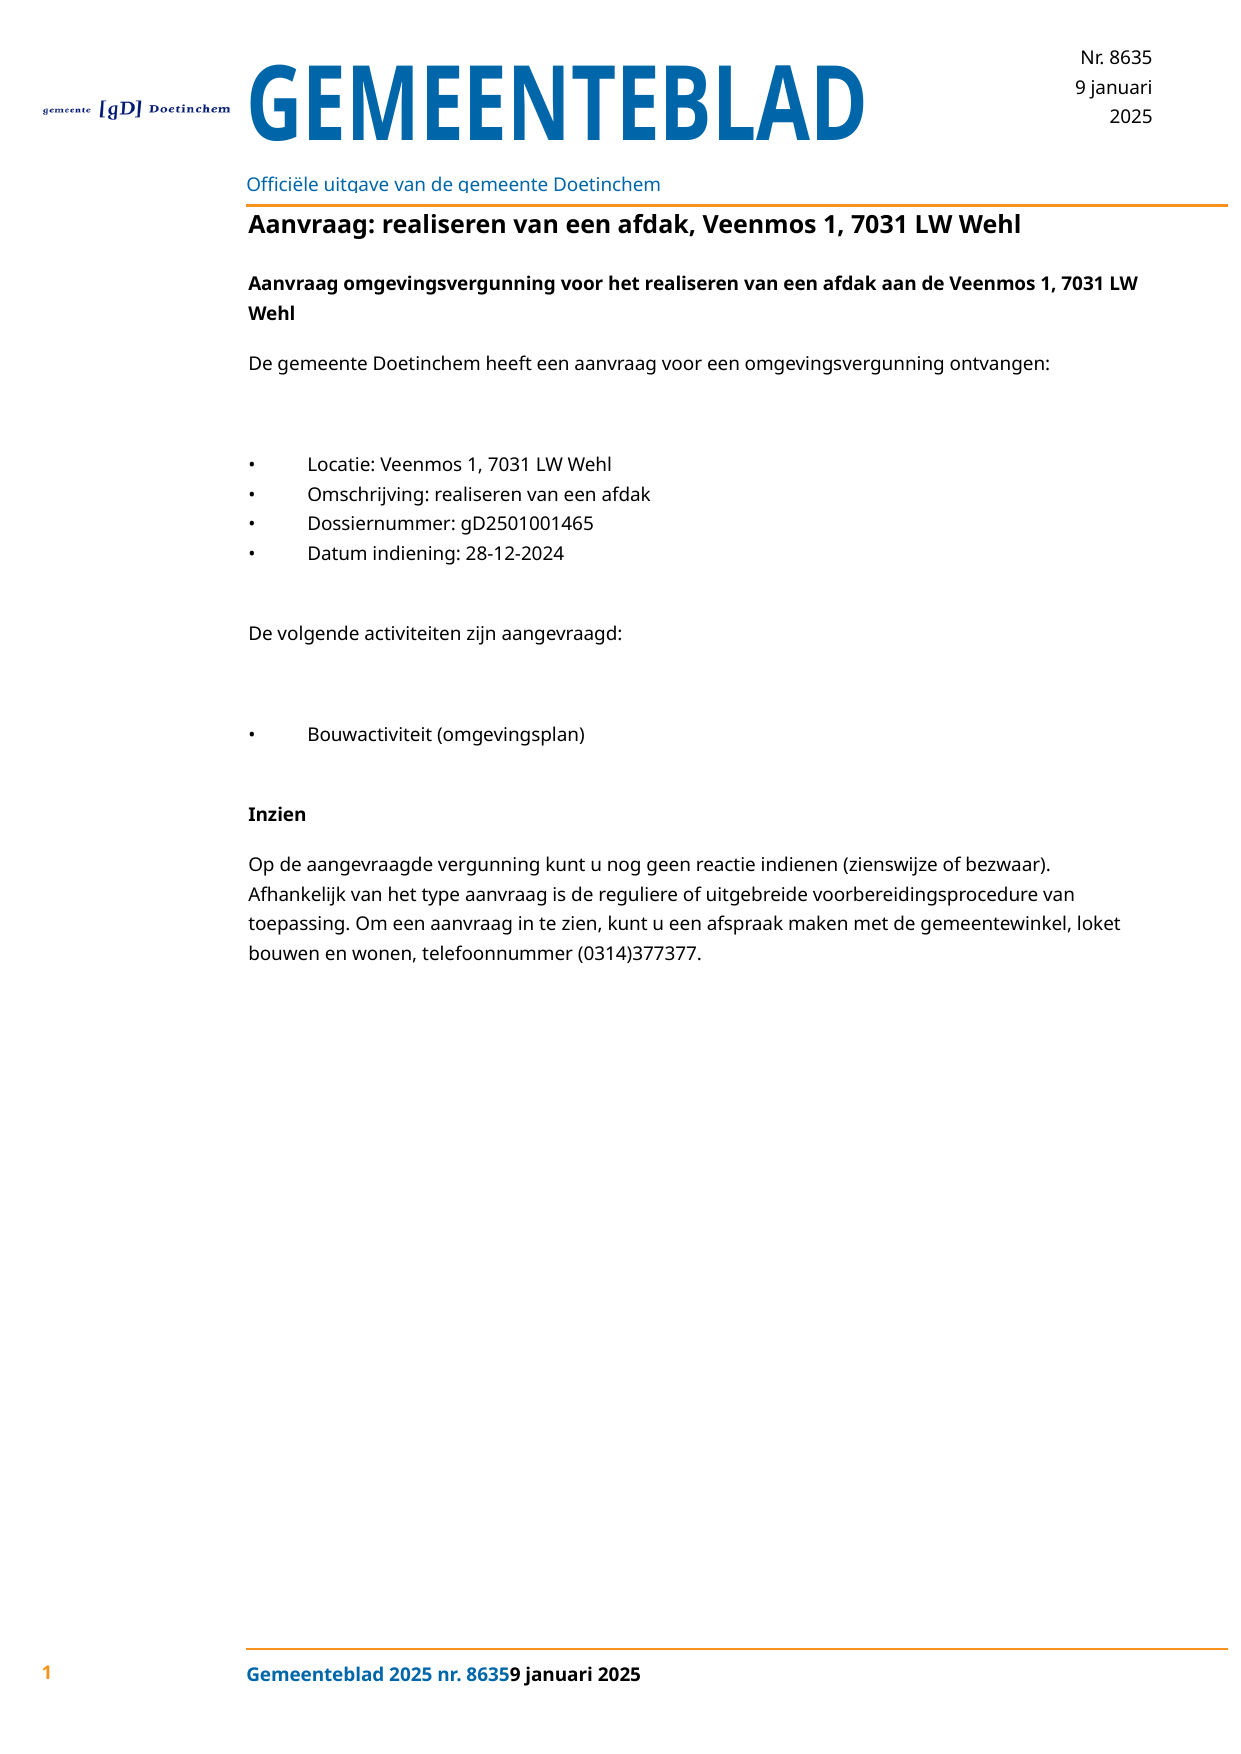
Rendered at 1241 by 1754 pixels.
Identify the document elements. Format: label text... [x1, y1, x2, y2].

text Aanvraag omgevingsvergunning voor het realiseren van een afdak aan de Veenmos 1, 7031 LW Wehl [248, 270, 1152, 326]
list Bouwactiviteit (omgevingsplan) [248, 721, 1152, 746]
picture [41, 47, 231, 172]
text Aanvraag: realiseren van een afdak, Veenmos 1, 7031 LW Wehl [248, 207, 1152, 241]
text De volgende activiteiten zijn aangevraagd: [248, 620, 1152, 646]
text Inzien [248, 801, 1152, 826]
text De gemeente Doetinchem heeft een aanvraag voor een omgevingsvergunning ontvangen: [248, 350, 1152, 376]
text Op de aangevraagde vergunning kunt u nog geen reactie indienen (zienswijze of bezwaar). Afhankelijk van het type aanvraag is de reguliere of uitgebreide voorbereidingsprocedure van toepassing. Om een aanvraag in te zien, kunt u een afspraak maken met de gemeentewinkel, loket bouwen en wonen, telefoonnummer (0314)377377. [248, 851, 1152, 966]
list Datum indiening: 28-12-2024 [248, 540, 1152, 566]
list Dossiernummer: gD2501001465 [248, 510, 1152, 536]
list Locatie: Veenmos 1, 7031 LW Wehl [248, 451, 1152, 477]
list Omschrijving: realiseren van een afdak [248, 481, 1152, 506]
